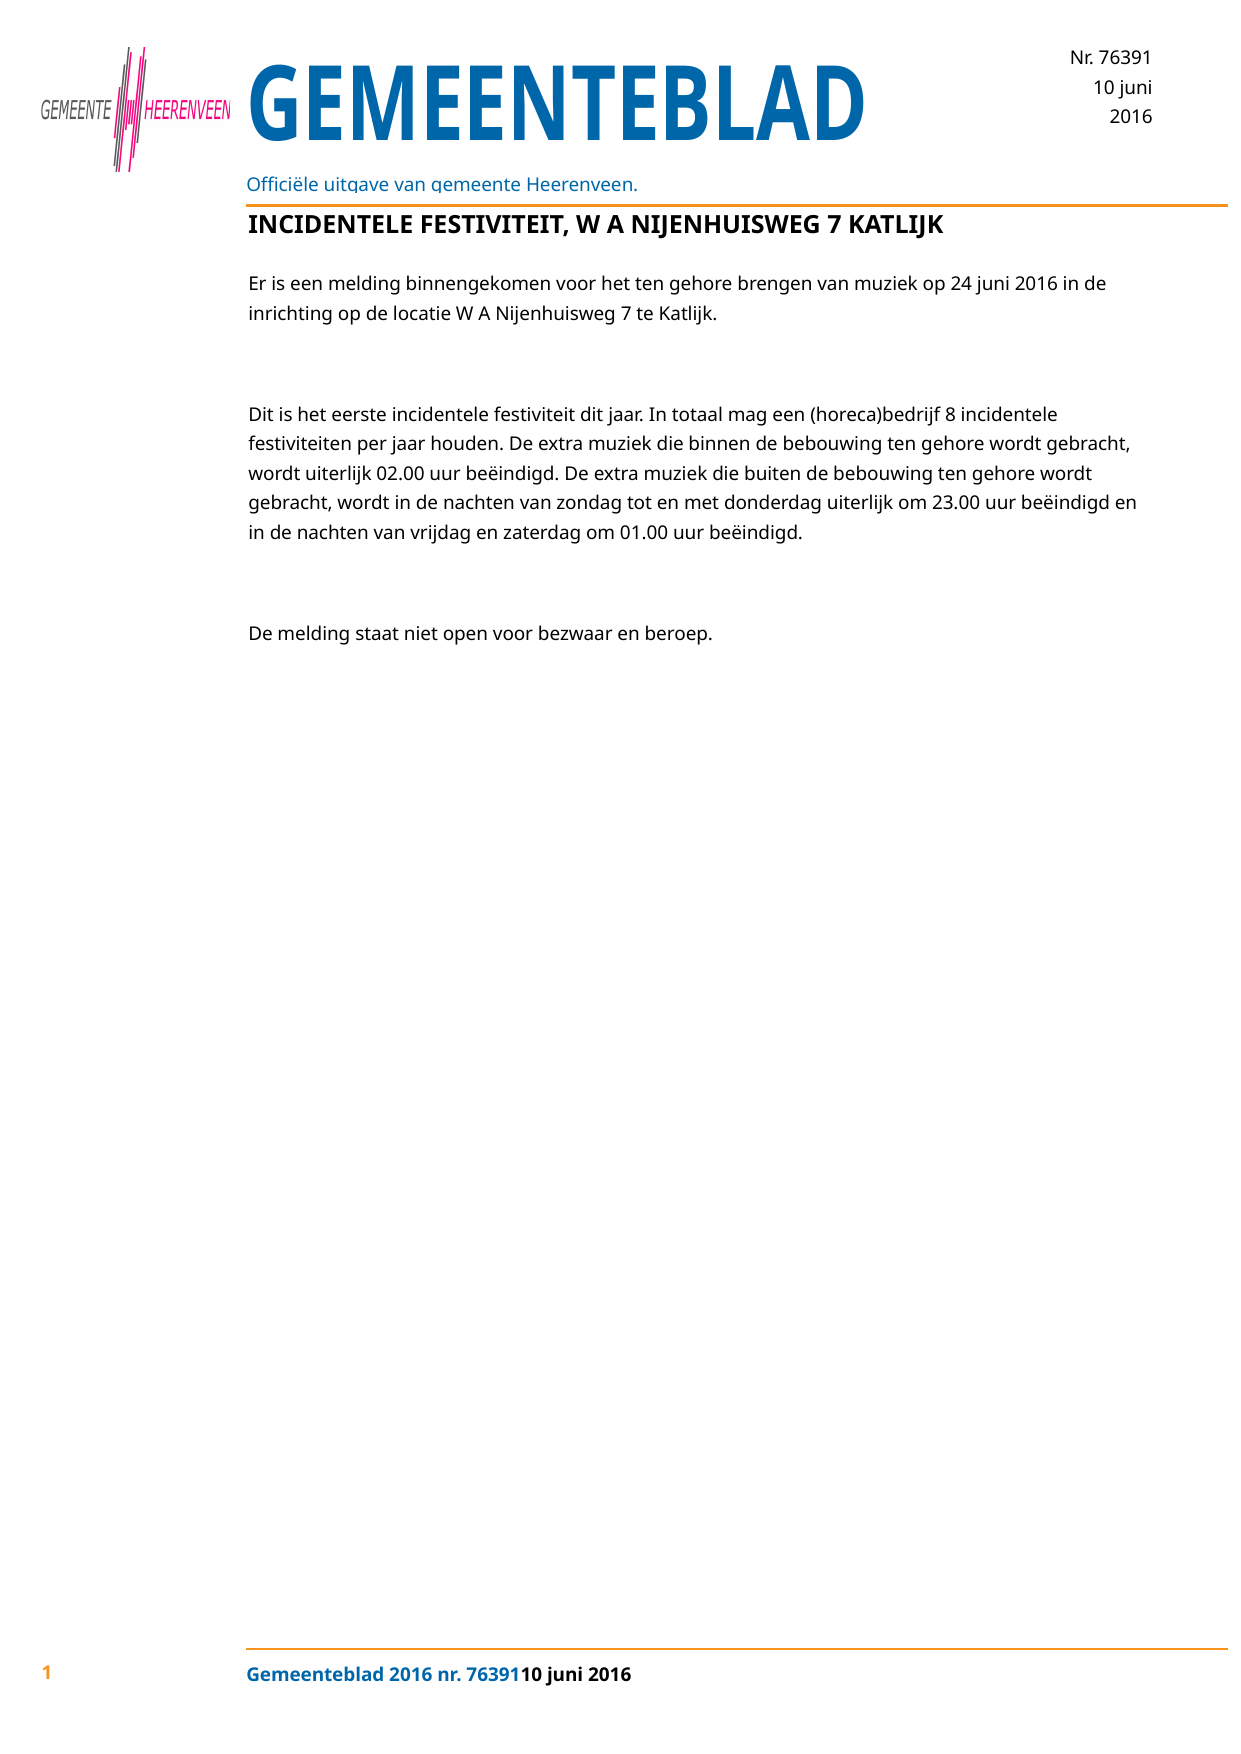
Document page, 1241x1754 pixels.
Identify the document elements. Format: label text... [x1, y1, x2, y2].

text De melding staat niet open voor bezwaar en beroep. [248, 620, 1152, 646]
text INCIDENTELE FESTIVITEIT, W A NIJENHUISWEG 7 KATLIJK [248, 207, 1152, 241]
picture [41, 47, 231, 172]
text Er is een melding binnengekomen voor het ten gehore brengen van muziek op 24 juni 2016 in de inrichting op de locatie W A Nijenhuisweg 7 te Katlijk. [248, 270, 1152, 326]
text Dit is het eerste incidentele festiviteit dit jaar. In totaal mag een (horeca)bedrijf 8 incidentele festiviteiten per jaar houden. De extra muziek die binnen de bebouwing ten gehore wordt gebracht, wordt uiterlijk 02.00 uur beëindigd. De extra muziek die buiten de bebouwing ten gehore wordt gebracht, wordt in de nachten van zondag tot en met donderdag uiterlijk om 23.00 uur beëindigd en in de nachten van vrijdag en zaterdag om 01.00 uur beëindigd. [248, 401, 1152, 545]
